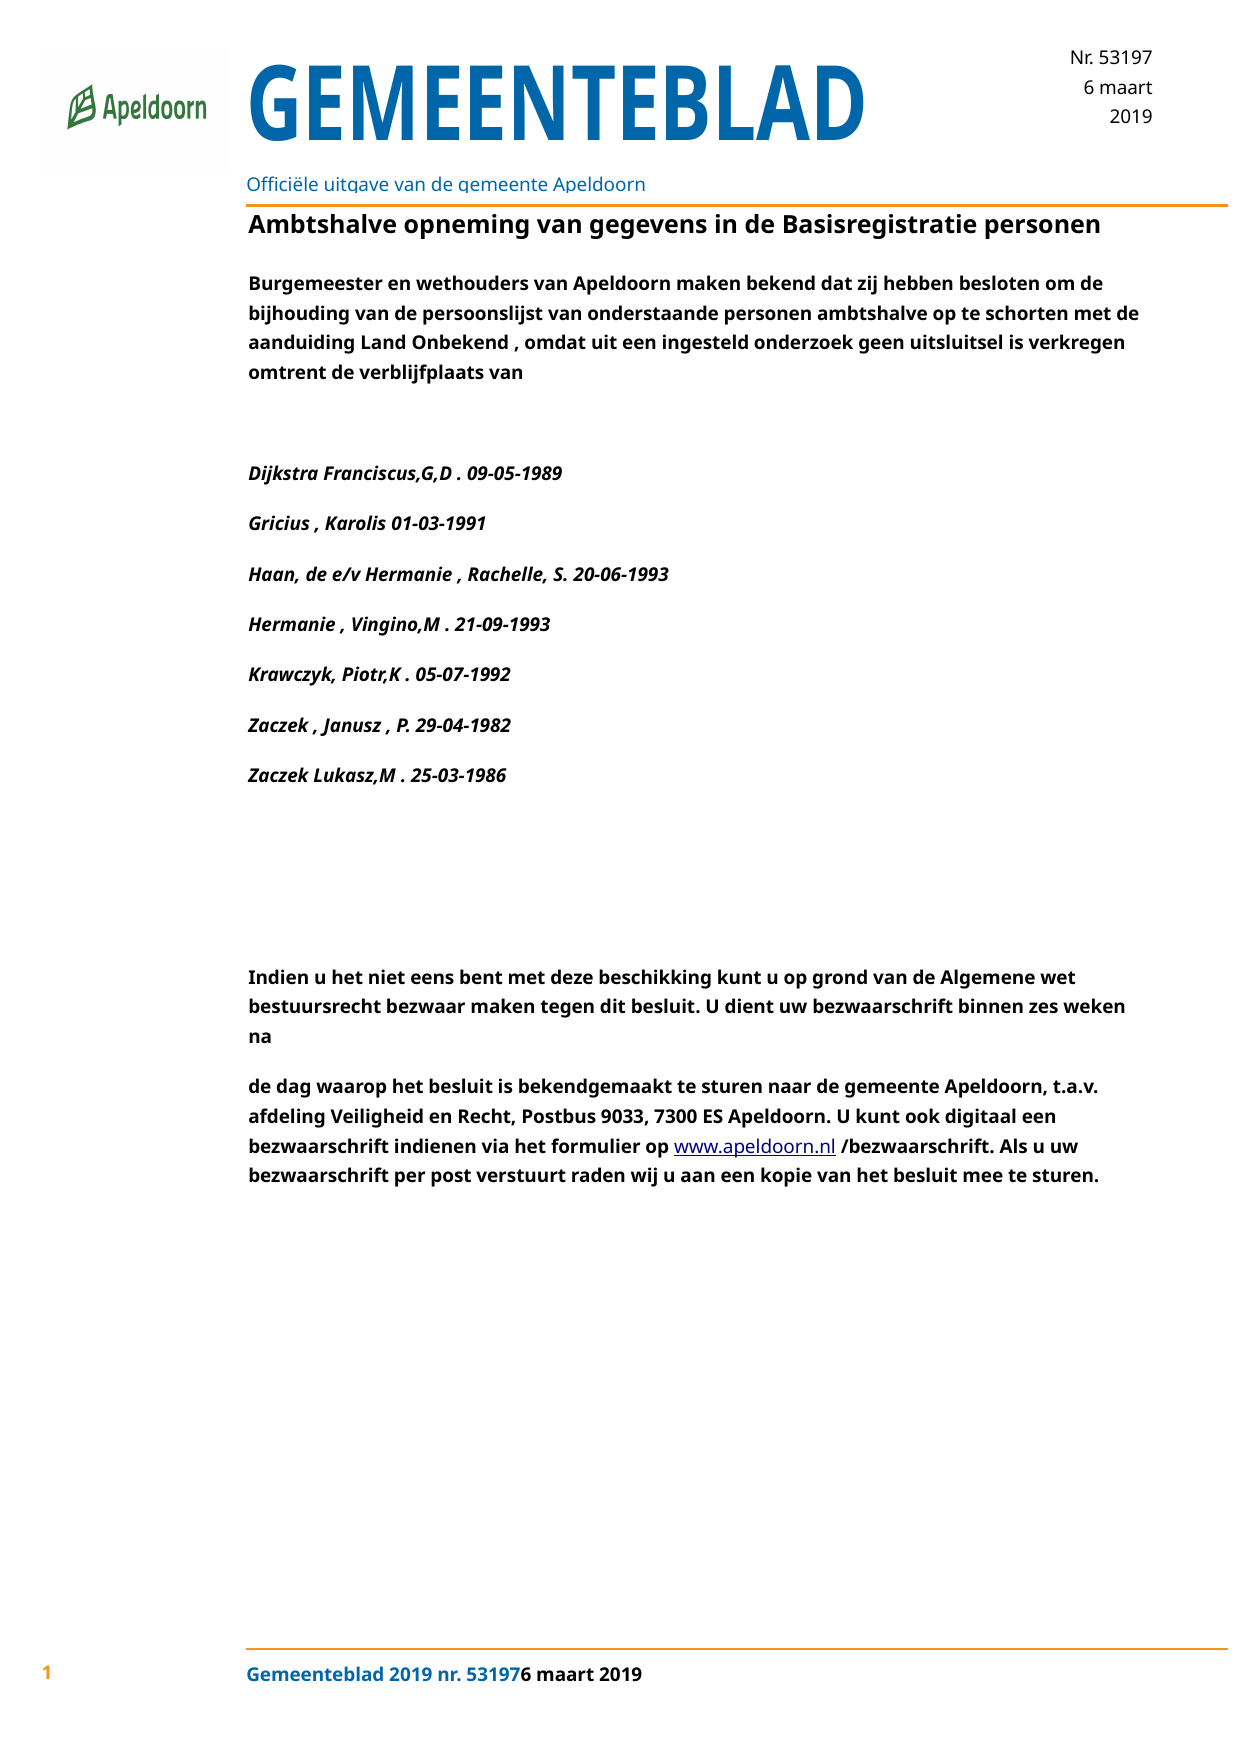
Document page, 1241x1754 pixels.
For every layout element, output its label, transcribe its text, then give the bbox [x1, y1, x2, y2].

text de dag waarop het besluit is bekendgemaakt te sturen naar de gemeente Apeldoorn, t.a.v. afdeling Veiligheid en Recht, Postbus 9033, 7300 ES Apeldoorn. U kunt ook digitaal een bezwaarschrift indienen via het formulier op www.apeldoorn.nl /bezwaarschrift. Als u uw bezwaarschrift per post verstuurt raden wij u aan een kopie van het besluit mee te sturen. [248, 1074, 1152, 1188]
picture [41, 47, 231, 172]
text Hermanie , Vingino,M . 21-09-1993 [248, 611, 1152, 637]
text Indien u het niet eens bent met deze beschikking kunt u op grond van de Algemene wet bestuursrecht bezwaar maken tegen dit besluit. U dient uw bezwaarschrift binnen zes weken na [248, 964, 1152, 1049]
text Dijkstra Franciscus,G,D . 09-05-1989 [248, 460, 1152, 486]
text Krawczyk, Piotr,K . 05-07-1992 [248, 662, 1152, 687]
text Zaczek , Janusz , P. 29-04-1982 [248, 712, 1152, 738]
text Haan, de e/v Hermanie , Rachelle, S. 20-06-1993 [248, 561, 1152, 586]
text Burgemeester en wethouders van Apeldoorn maken bekend dat zij hebben besloten om de bijhouding van de persoonslijst van onderstaande personen ambtshalve op te schorten met de aanduiding Land Onbekend , omdat uit een ingesteld onderzoek geen uitsluitsel is verkregen omtrent de verblijfplaats van [248, 270, 1152, 385]
text Zaczek Lukasz,M . 25-03-1986 [248, 762, 1152, 788]
text Ambtshalve opneming van gegevens in de Basisregistratie personen [248, 207, 1152, 241]
text Gricius , Karolis 01-03-1991 [248, 510, 1152, 536]
